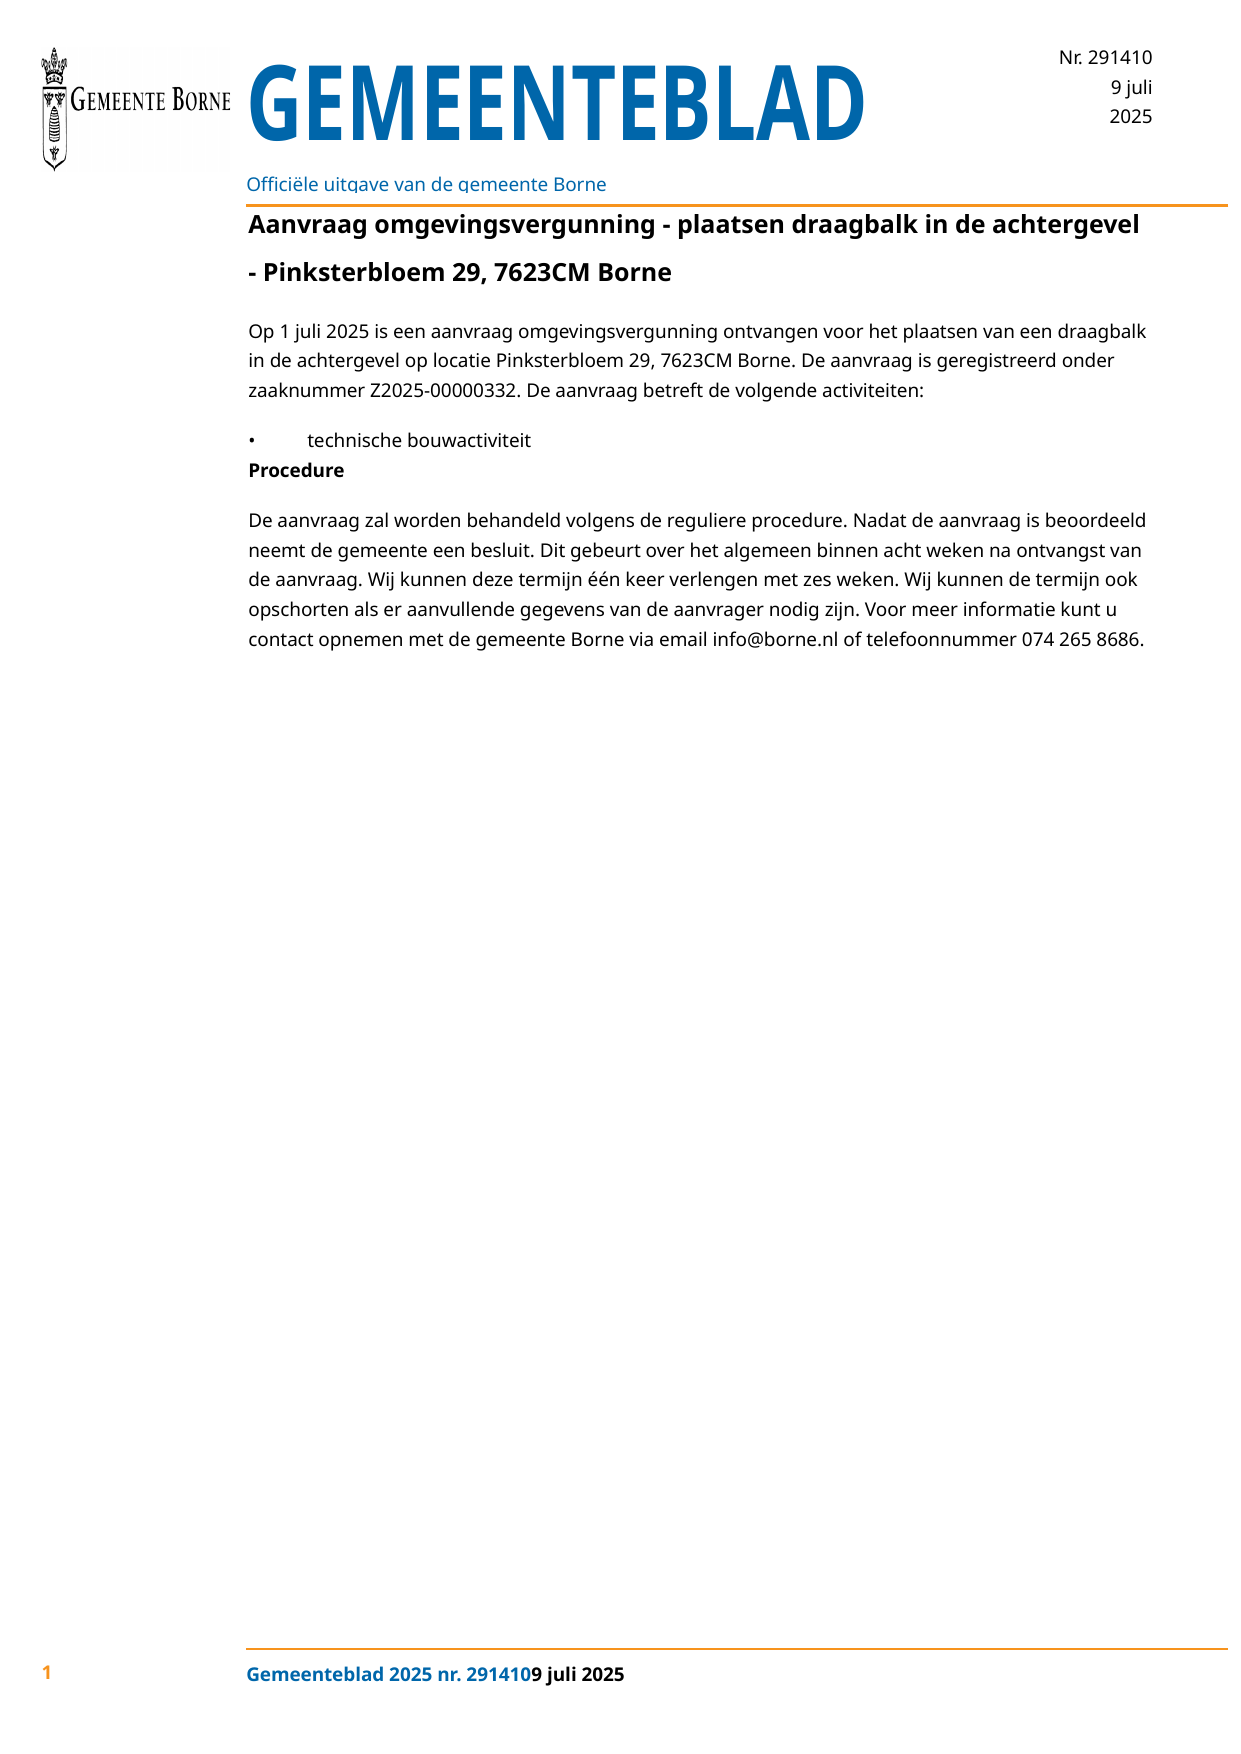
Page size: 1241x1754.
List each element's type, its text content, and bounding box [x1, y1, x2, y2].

picture [41, 47, 231, 172]
text Procedure [248, 457, 1152, 483]
text Aanvraag omgevingsvergunning - plaatsen draagbalk in de achtergevel - Pinksterbloem 29, 7623CM Borne [248, 207, 1152, 288]
text De aanvraag zal worden behandeld volgens de reguliere procedure. Nadat de aanvraag is beoordeeld neemt de gemeente een besluit. Dit gebeurt over het algemeen binnen acht weken na ontvangst van de aanvraag. Wij kunnen deze termijn één keer verlengen met zes weken. Wij kunnen de termijn ook opschorten als er aanvullende gegevens van de aanvrager nodig zijn. Voor meer informatie kunt u contact opnemen met de gemeente Borne via email info@borne.nl of telefoonnummer 074 265 8686. [248, 507, 1152, 652]
list technische bouwactiviteit [248, 427, 1152, 453]
text Op 1 juli 2025 is een aanvraag omgevingsvergunning ontvangen voor het plaatsen van een draagbalk in de achtergevel op locatie Pinksterbloem 29, 7623CM Borne. De aanvraag is geregistreerd onder zaaknummer Z2025-00000332. De aanvraag betreft de volgende activiteiten: [248, 318, 1152, 403]
